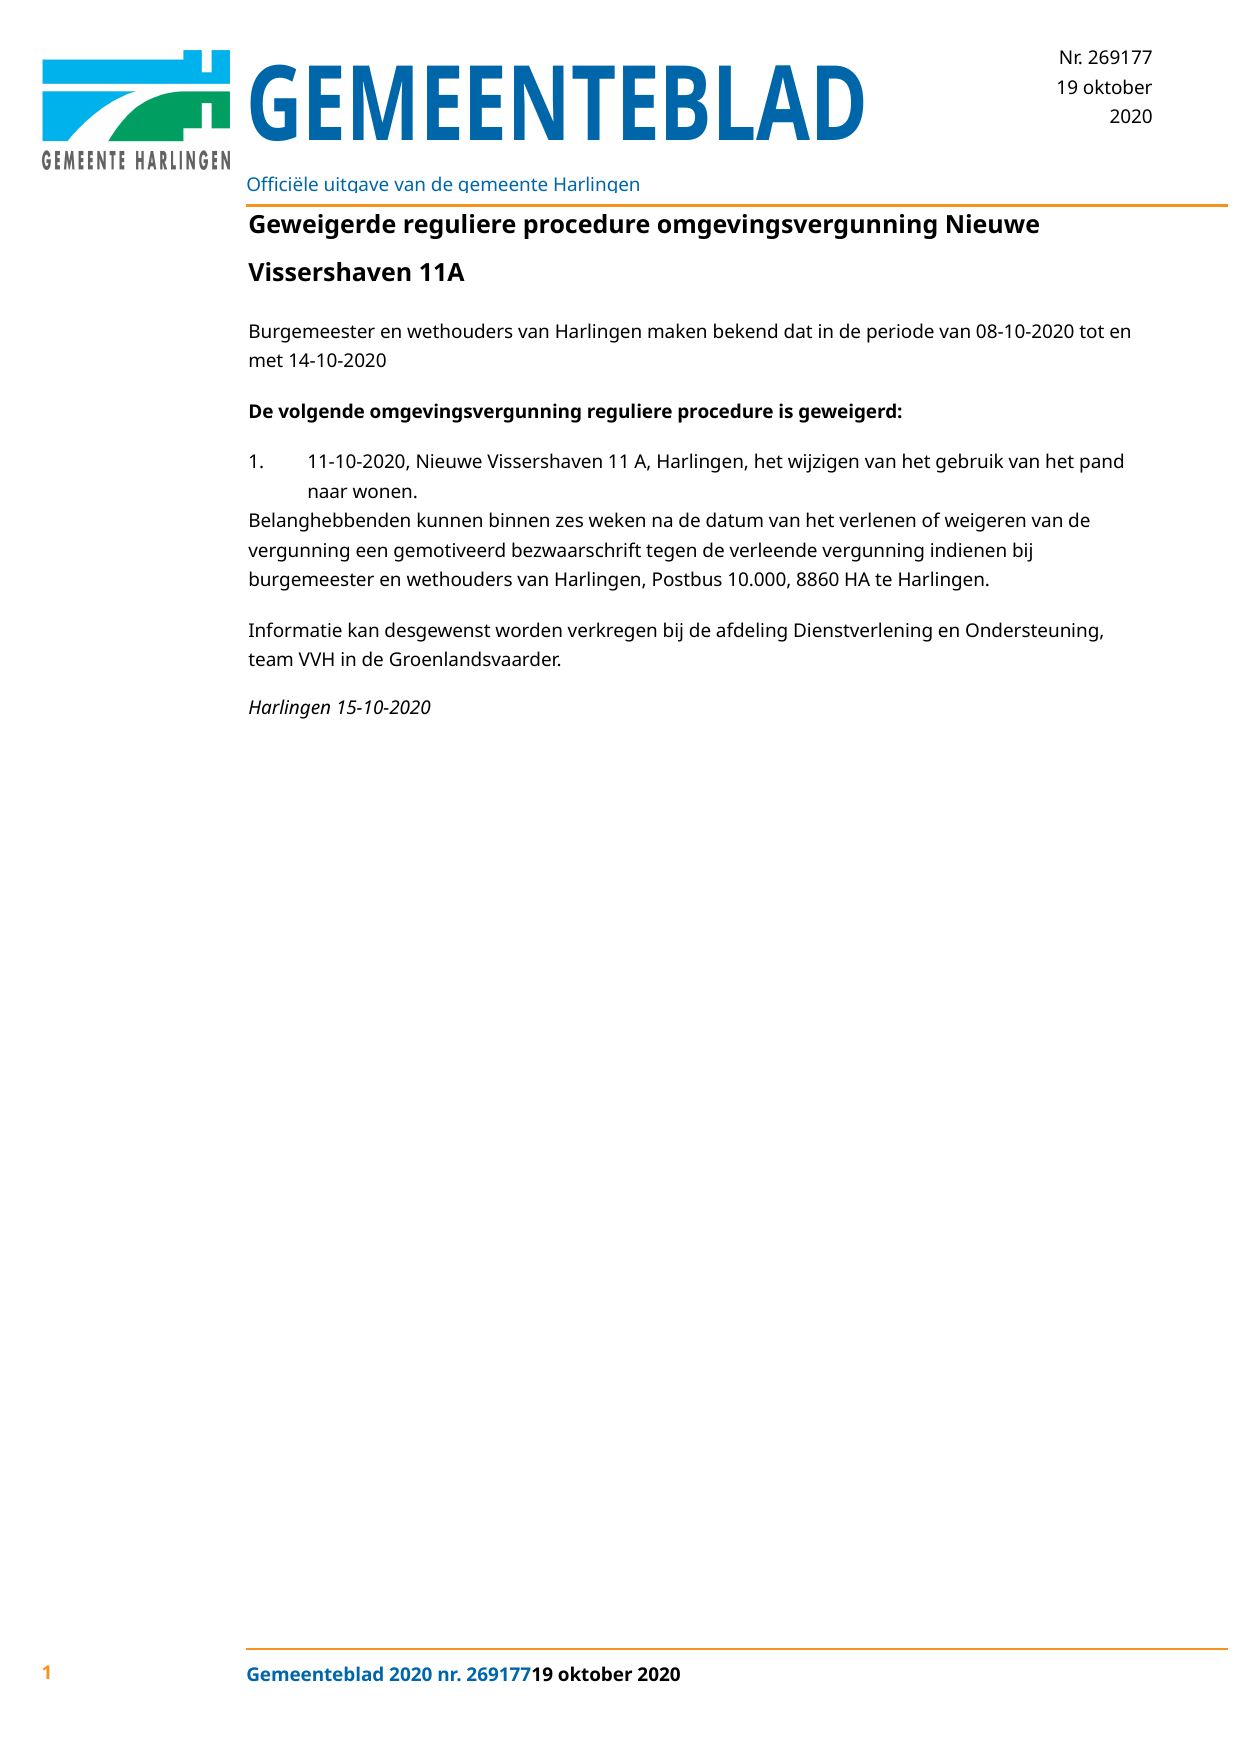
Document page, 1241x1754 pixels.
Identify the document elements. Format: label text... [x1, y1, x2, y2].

text Geweigerde reguliere procedure omgevingsvergunning Nieuwe Vissershaven 11A [248, 207, 1152, 288]
text Belanghebbenden kunnen binnen zes weken na de datum van het verlenen of weigeren van de vergunning een gemotiveerd bezwaarschrift tegen de verleende vergunning indienen bij burgemeester en wethouders van Harlingen, Postbus 10.000, 8860 HA te Harlingen. [248, 507, 1152, 592]
text Informatie kan desgewenst worden verkregen bij de afdeling Dienstverlening en Ondersteuning, team VVH in de Groenlandsvaarder. [248, 617, 1152, 672]
text Harlingen 15-10-2020 [248, 694, 1152, 720]
list 11-10-2020, Nieuwe Vissershaven 11 A, Harlingen, het wijzigen van het gebruik van het pand naar wonen. [248, 448, 1152, 504]
text De volgende omgevingsvergunning reguliere procedure is geweigerd: [248, 398, 1152, 424]
text Burgemeester en wethouders van Harlingen maken bekend dat in de periode van 08-10-2020 tot en met 14-10-2020 [248, 318, 1152, 373]
picture [41, 47, 231, 172]
